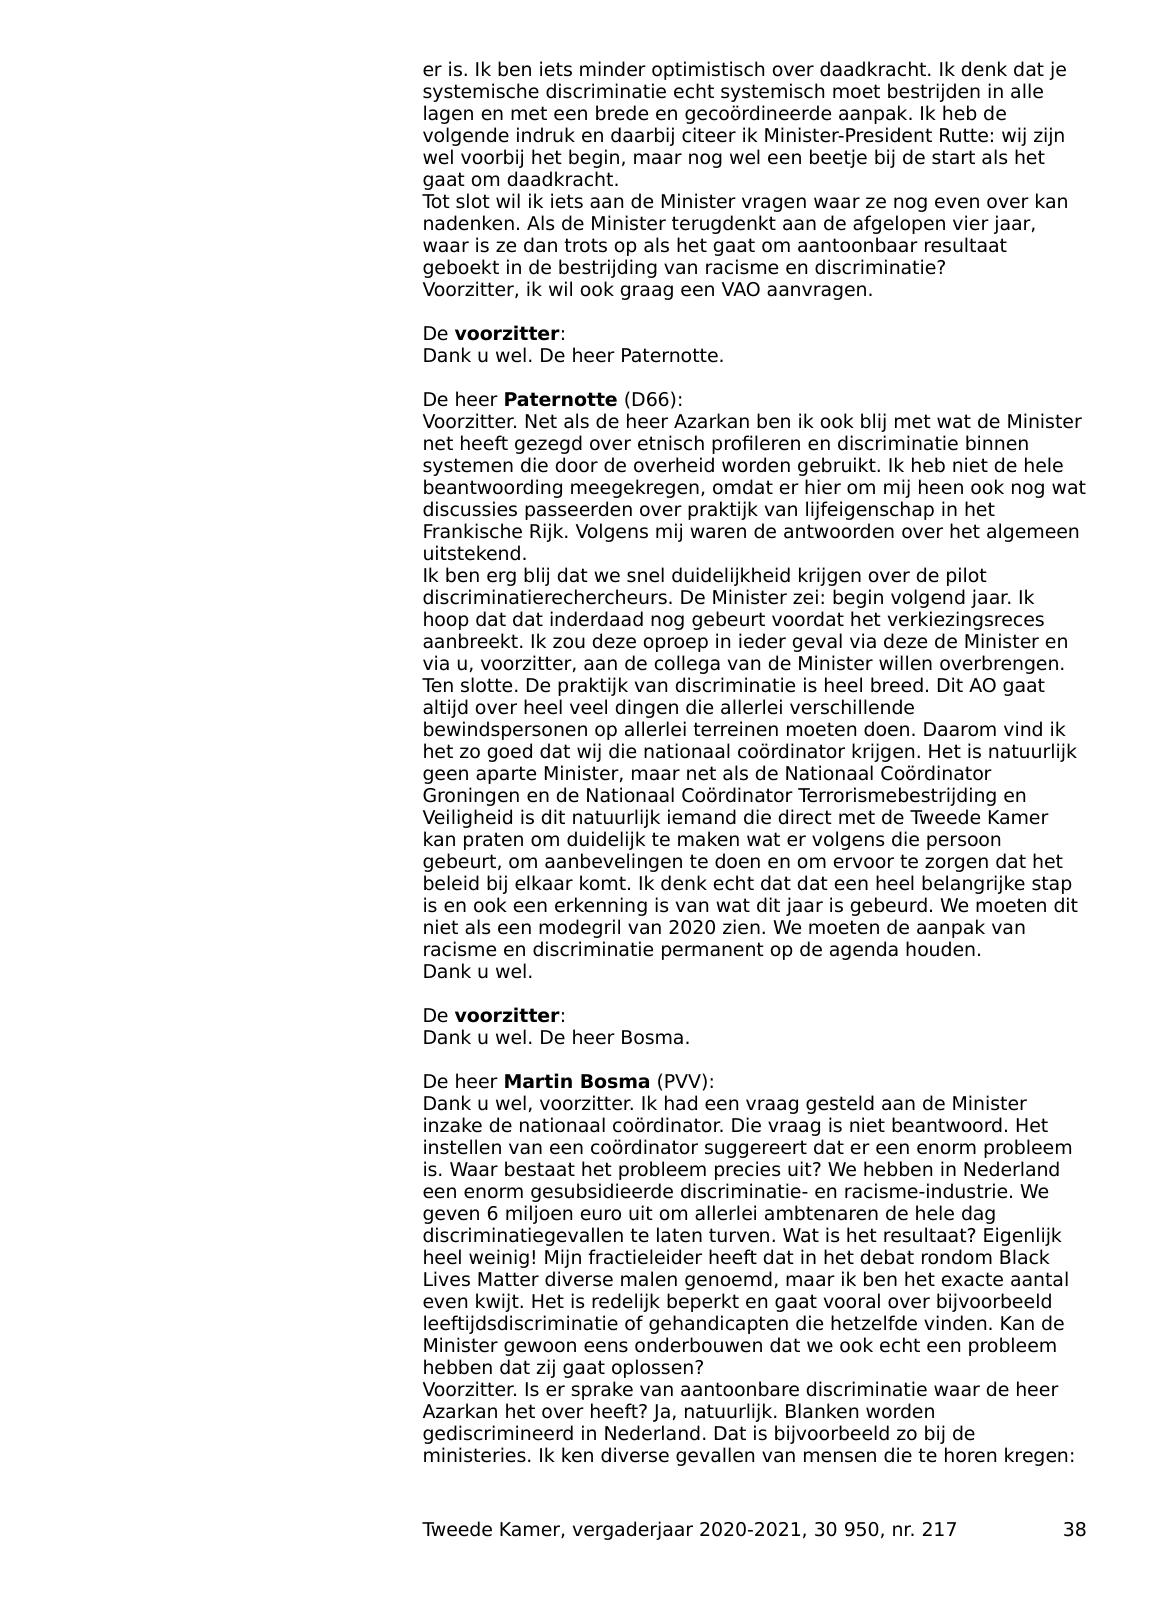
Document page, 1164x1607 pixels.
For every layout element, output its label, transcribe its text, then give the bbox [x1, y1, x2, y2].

text Dank u wel. De heer Paternotte. [422, 345, 1087, 367]
text Ten slotte. De praktijk van discriminatie is heel breed. Dit AO gaat altijd over heel veel dingen die allerlei verschillende bewindspersonen op allerlei terreinen moeten doen. Daarom vind ik het zo goed dat wij die nationaal coördinator krijgen. Het is natuurlijk geen aparte Minister, maar net als de Nationaal Coördinator Groningen en de Nationaal Coördinator Terrorismebestrijding en Veiligheid is dit natuurlijk iemand die direct met de Tweede Kamer kan praten om duidelijk te maken wat er volgens die persoon gebeurt, om aanbevelingen te doen en om ervoor te zorgen dat het beleid bij elkaar komt. Ik denk echt dat dat een heel belangrijke stap is en ook een erkenning is van wat dit jaar is gebeurd. We moeten dit niet als een modegril van 2020 zien. We moeten de aanpak van racisme en discriminatie permanent op de agenda houden. [422, 675, 1087, 961]
text er is. Ik ben iets minder optimistisch over daadkracht. Ik denk dat je systemische discriminatie echt systemisch moet bestrijden in alle lagen en met een brede en gecoördineerde aanpak. Ik heb de volgende indruk en daarbij citeer ik Minister-President Rutte: wij zijn wel voorbij het begin, maar nog wel een beetje bij de start als het gaat om daadkracht. [422, 59, 1087, 191]
text De heer Martin Bosma (PVV): [422, 1071, 1087, 1093]
text Voorzitter, ik wil ook graag een VAO aanvragen. [422, 279, 1087, 301]
text Tot slot wil ik iets aan de Minister vragen waar ze nog even over kan nadenken. Als de Minister terugdenkt aan de afgelopen vier jaar, waar is ze dan trots op als het gaat om aantoonbaar resultaat geboekt in de bestrijding van racisme en discriminatie? [422, 191, 1087, 279]
text Dank u wel. [422, 961, 1087, 983]
text Voorzitter. Net als de heer Azarkan ben ik ook blij met wat de Minister net heeft gezegd over etnisch profileren en discriminatie binnen systemen die door de overheid worden gebruikt. Ik heb niet de hele beantwoording meegekregen, omdat er hier om mij heen ook nog wat discussies passeerden over praktijk van lijfeigenschap in het Frankische Rijk. Volgens mij waren de antwoorden over het algemeen uitstekend. [422, 411, 1087, 565]
text Voorzitter. Is er sprake van aantoonbare discriminatie waar de heer Azarkan het over heeft? Ja, natuurlijk. Blanken worden gediscrimineerd in Nederland. Dat is bijvoorbeeld zo bij de ministeries. Ik ken diverse gevallen van mensen die te horen kregen: [422, 1379, 1087, 1467]
text De voorzitter: [422, 323, 1087, 345]
text Dank u wel, voorzitter. Ik had een vraag gesteld aan de Minister inzake de nationaal coördinator. Die vraag is niet beantwoord. Het instellen van een coördinator suggereert dat er een enorm probleem is. Waar bestaat het probleem precies uit? We hebben in Nederland een enorm gesubsidieerde discriminatie- en racisme-industrie. We geven 6 miljoen euro uit om allerlei ambtenaren de hele dag discriminatiegevallen te laten turven. Wat is het resultaat? Eigenlijk heel weinig! Mijn fractieleider heeft dat in het debat rondom Black Lives Matter diverse malen genoemd, maar ik ben het exacte aantal even kwijt. Het is redelijk beperkt en gaat vooral over bijvoorbeeld leeftijdsdiscriminatie of gehandicapten die hetzelfde vinden. Kan de Minister gewoon eens onderbouwen dat we ook echt een probleem hebben dat zij gaat oplossen? [422, 1093, 1087, 1379]
text Dank u wel. De heer Bosma. [422, 1027, 1087, 1049]
text De voorzitter: [422, 1005, 1087, 1027]
text Ik ben erg blij dat we snel duidelijkheid krijgen over de pilot discriminatierechercheurs. De Minister zei: begin volgend jaar. Ik hoop dat dat inderdaad nog gebeurt voordat het verkiezingsreces aanbreekt. Ik zou deze oproep in ieder geval via deze de Minister en via u, voorzitter, aan de collega van de Minister willen overbrengen. [422, 565, 1087, 675]
text De heer Paternotte (D66): [422, 389, 1087, 411]
